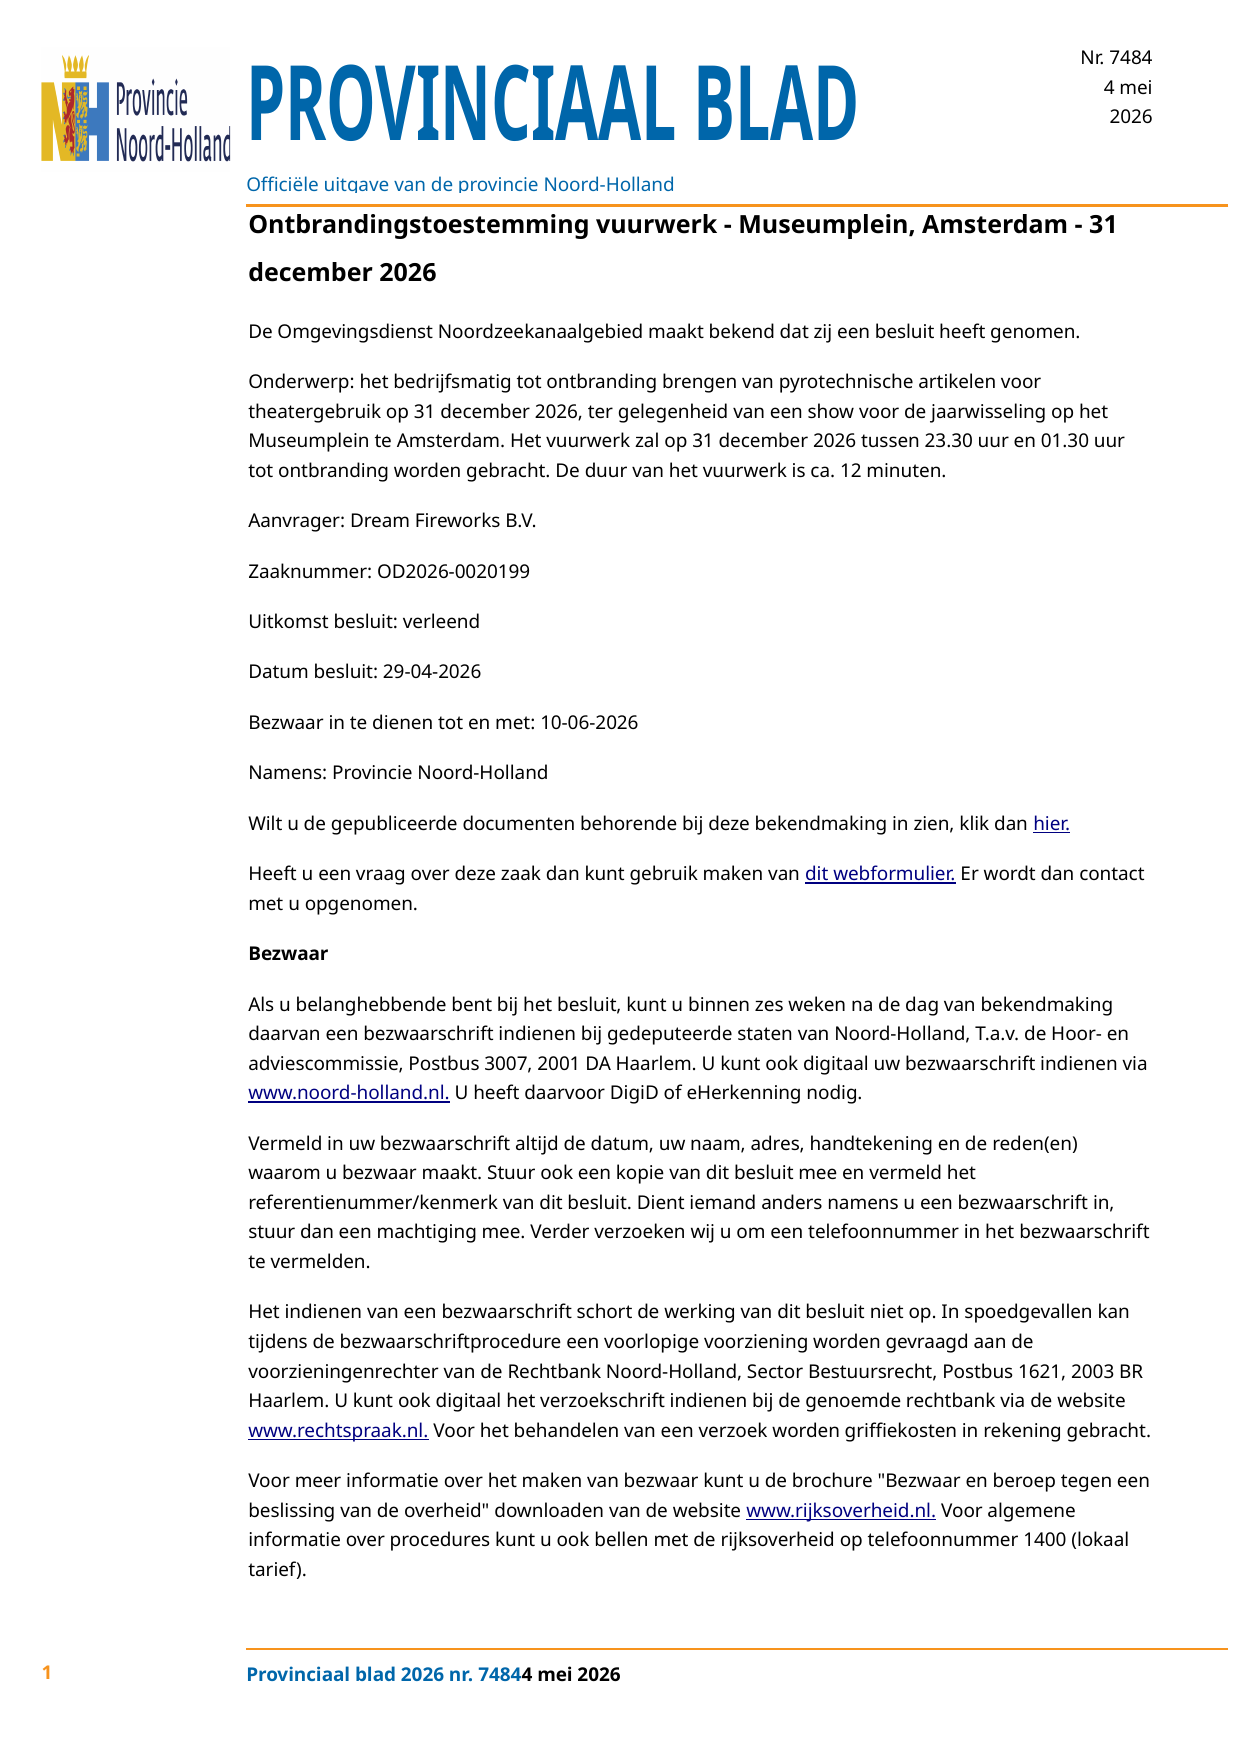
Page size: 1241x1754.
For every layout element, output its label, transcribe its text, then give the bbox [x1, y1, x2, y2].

text Voor meer informatie over het maken van bezwaar kunt u de brochure "Bezwaar en beroep tegen een beslissing van de overheid" downloaden van de website www.rijksoverheid.nl. Voor algemene informatie over procedures kunt u ook bellen met de rijksoverheid op telefoonnummer 1400 (lokaal tarief). [248, 1467, 1152, 1582]
text Bezwaar in te dienen tot en met: 10-06-2026 [248, 709, 1152, 735]
text Als u belanghebbende bent bij het besluit, kunt u binnen zes weken na de dag van bekendmaking daarvan een bezwaarschrift indienen bij gedeputeerde staten van Noord-Holland, T.a.v. de Hoor- en adviescommissie, Postbus 3007, 2001 DA Haarlem. U kunt ook digitaal uw bezwaarschrift indienen via www.noord-holland.nl. U heeft daarvoor DigiD of eHerkenning nodig. [248, 991, 1152, 1105]
text Ontbrandingstoestemming vuurwerk - Museumplein, Amsterdam - 31 december 2026 [248, 207, 1152, 288]
text Uitkomst besluit: verleend [248, 608, 1152, 634]
text Onderwerp: het bedrijfsmatig tot ontbranding brengen van pyrotechnische artikelen voor theatergebruik op 31 december 2026, ter gelegenheid van een show voor de jaarwisseling op het Museumplein te Amsterdam. Het vuurwerk zal op 31 december 2026 tussen 23.30 uur en 01.30 uur tot ontbranding worden gebracht. De duur van het vuurwerk is ca. 12 minuten. [248, 368, 1152, 483]
text Het indienen van een bezwaarschrift schort de werking van dit besluit niet op. In spoedgevallen kan tijdens de bezwaarschriftprocedure een voorlopige voorziening worden gevraagd aan de voorzieningenrechter van de Rechtbank Noord-Holland, Sector Bestuursrecht, Postbus 1621, 2003 BR Haarlem. U kunt ook digitaal het verzoekschrift indienen bij de genoemde rechtbank via de website www.rechtspraak.nl. Voor het behandelen van een verzoek worden griffiekosten in rekening gebracht. [248, 1299, 1152, 1443]
text Wilt u de gepubliceerde documenten behorende bij deze bekendmaking in zien, klik dan hier. [248, 810, 1152, 836]
text Aanvrager: Dream Fireworks B.V. [248, 507, 1152, 533]
text De Omgevingsdienst Noordzeekanaalgebied maakt bekend dat zij een besluit heeft genomen. [248, 318, 1152, 344]
text Zaaknummer: OD2026-0020199 [248, 558, 1152, 584]
text Vermeld in uw bezwaarschrift altijd de datum, uw naam, adres, handtekening en de reden(en) waarom u bezwaar maakt. Stuur ook een kopie van dit besluit mee en vermeld het referentienummer/kenmerk van dit besluit. Dient iemand anders namens u een bezwaarschrift in, stuur dan een machtiging mee. Verder verzoeken wij u om een telefoonnummer in het bezwaarschrift te vermelden. [248, 1130, 1152, 1274]
text Heeft u een vraag over deze zaak dan kunt gebruik maken van dit webformulier. Er wordt dan contact met u opgenomen. [248, 860, 1152, 916]
text Namens: Provincie Noord-Holland [248, 759, 1152, 785]
text Datum besluit: 29-04-2026 [248, 659, 1152, 684]
text Bezwaar [248, 940, 1152, 966]
picture [41, 47, 231, 172]
